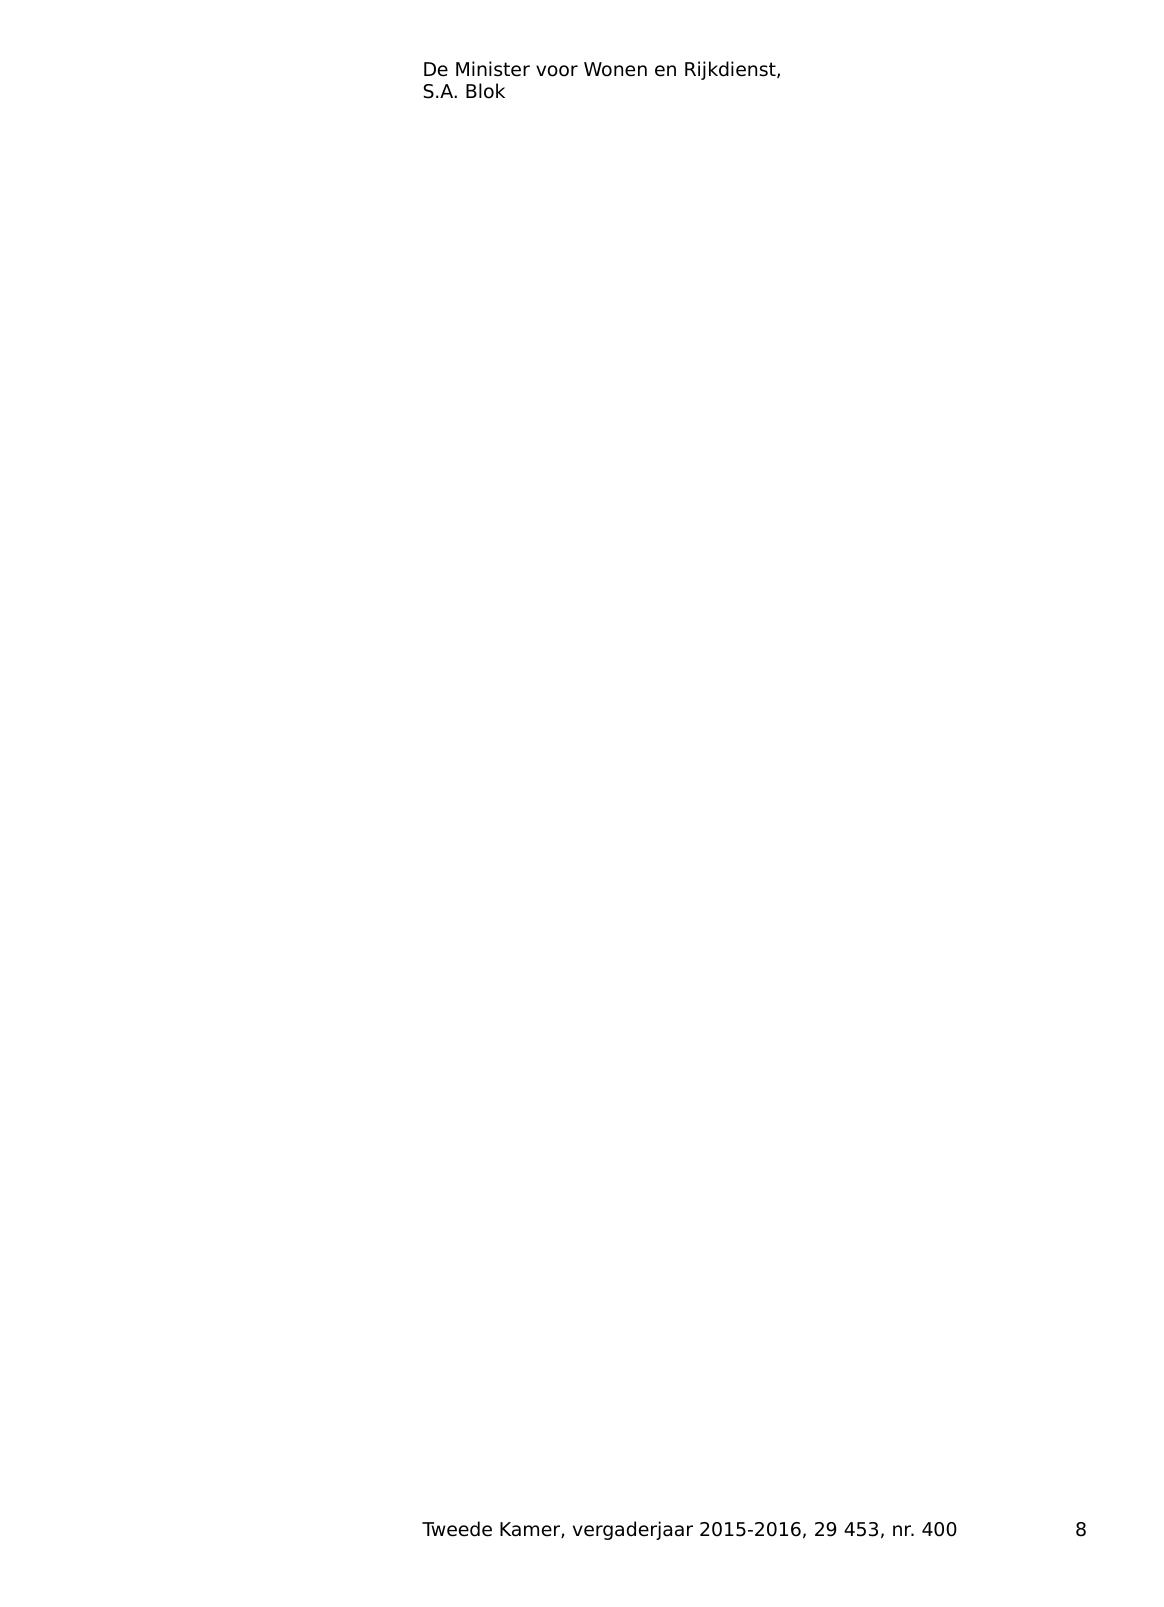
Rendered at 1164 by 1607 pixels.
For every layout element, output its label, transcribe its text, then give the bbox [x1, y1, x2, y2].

text De Minister voor Wonen en Rijkdienst, S.A. Blok [422, 59, 1087, 103]
